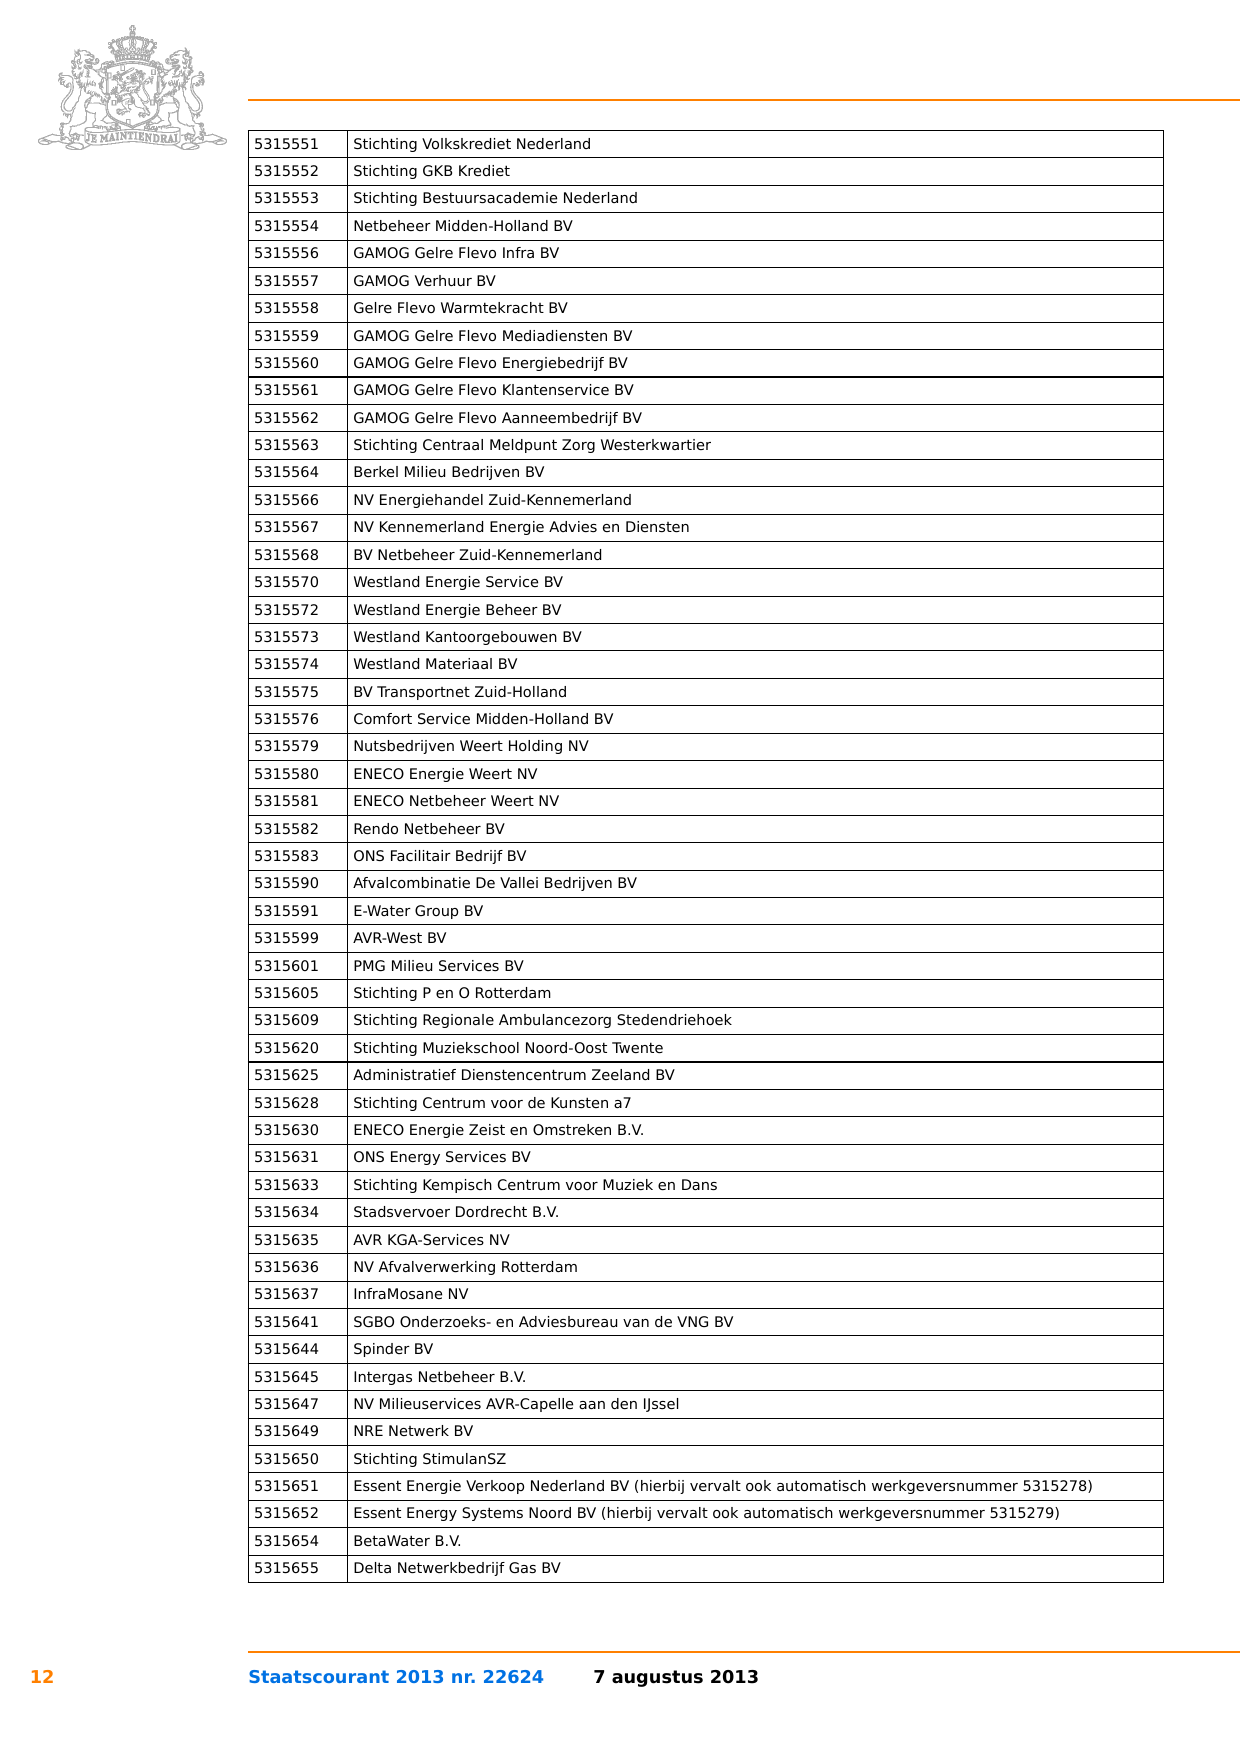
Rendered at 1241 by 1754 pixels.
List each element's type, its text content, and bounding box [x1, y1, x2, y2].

table_cell NV Energiehandel Zuid-Kennemerland [348, 487, 1163, 513]
table_cell 5315560 [249, 350, 347, 376]
table_cell 5315605 [249, 980, 347, 1007]
table_cell GAMOG Gelre Flevo Infra BV [348, 241, 1163, 267]
table_cell E-Water Group BV [348, 898, 1163, 924]
table_cell ENECO Energie Weert NV [348, 761, 1163, 787]
table_cell 5315559 [249, 323, 347, 349]
table_cell InfraMosane NV [348, 1282, 1163, 1308]
table_cell 5315637 [249, 1282, 347, 1308]
table_cell GAMOG Gelre Flevo Energiebedrijf BV [348, 350, 1163, 376]
table_cell 5315652 [249, 1501, 347, 1527]
table_cell 5315583 [249, 843, 347, 869]
table_cell 5315631 [249, 1145, 347, 1171]
table_cell Stichting P en O Rotterdam [348, 980, 1163, 1007]
table_cell 5315644 [249, 1336, 347, 1363]
table_cell Gelre Flevo Warmtekracht BV [348, 295, 1163, 322]
table_cell Afvalcombinatie De Vallei Bedrijven BV [348, 871, 1163, 897]
table_cell ONS Facilitair Bedrijf BV [348, 843, 1163, 869]
table_cell 5315609 [249, 1008, 347, 1034]
table_cell 5315630 [249, 1117, 347, 1143]
table_cell 5315601 [249, 953, 347, 979]
table_cell 5315558 [249, 295, 347, 322]
table_cell Stichting Bestuursacademie Nederland [348, 186, 1163, 212]
table_cell AVR-West BV [348, 925, 1163, 952]
table_cell GAMOG Gelre Flevo Klantenservice BV [348, 378, 1163, 404]
table_cell 5315636 [249, 1254, 347, 1281]
table_cell 5315581 [249, 789, 347, 815]
table_cell Stichting Centrum voor de Kunsten a7 [348, 1090, 1163, 1116]
table_cell NV Milieuservices AVR-Capelle aan den IJssel [348, 1391, 1163, 1417]
table_cell ONS Energy Services BV [348, 1145, 1163, 1171]
table_cell NRE Netwerk BV [348, 1419, 1163, 1445]
table_cell 5315633 [249, 1172, 347, 1198]
table_cell 5315566 [249, 487, 347, 513]
table_cell Administratief Dienstencentrum Zeeland BV [348, 1063, 1163, 1089]
table_cell Netbeheer Midden-Holland BV [348, 213, 1163, 239]
table_cell BV Transportnet Zuid-Holland [348, 679, 1163, 705]
table_cell 5315645 [249, 1364, 347, 1390]
table_cell 5315579 [249, 734, 347, 760]
table_cell 5315575 [249, 679, 347, 705]
table_cell 5315557 [249, 268, 347, 294]
table_cell 5315628 [249, 1090, 347, 1116]
table_cell BV Netbeheer Zuid-Kennemerland [348, 542, 1163, 568]
table_cell 5315580 [249, 761, 347, 787]
table_cell Stichting GKB Krediet [348, 158, 1163, 185]
table_cell Stichting Regionale Ambulancezorg Stedendriehoek [348, 1008, 1163, 1034]
table_cell 5315599 [249, 925, 347, 952]
table_cell 5315570 [249, 569, 347, 596]
table_cell 5315591 [249, 898, 347, 924]
table_cell 5315552 [249, 158, 347, 185]
table_cell 5315553 [249, 186, 347, 212]
table_cell Rendo Netbeheer BV [348, 816, 1163, 842]
table_cell 5315551 [249, 131, 347, 157]
table_cell 5315650 [249, 1446, 347, 1472]
table_cell 5315647 [249, 1391, 347, 1417]
table_cell 5315651 [249, 1473, 347, 1500]
table_cell 5315561 [249, 378, 347, 404]
table_cell Comfort Service Midden-Holland BV [348, 706, 1163, 733]
table_cell 5315564 [249, 460, 347, 486]
table_cell 5315567 [249, 515, 347, 541]
table_cell NV Kennemerland Energie Advies en Diensten [348, 515, 1163, 541]
table_cell 5315568 [249, 542, 347, 568]
table_cell AVR KGA-Services NV [348, 1227, 1163, 1253]
table_cell 5315634 [249, 1199, 347, 1226]
table_cell Westland Energie Beheer BV [348, 597, 1163, 623]
table_cell ENECO Energie Zeist en Omstreken B.V. [348, 1117, 1163, 1143]
table_cell Spinder BV [348, 1336, 1163, 1363]
table_cell Essent Energy Systems Noord BV (hierbij vervalt ook automatisch werkgeversnummer 5315279) [348, 1501, 1163, 1527]
table_cell 5315625 [249, 1063, 347, 1089]
table_cell PMG Milieu Services BV [348, 953, 1163, 979]
table_cell 5315582 [249, 816, 347, 842]
table_cell Stichting StimulanSZ [348, 1446, 1163, 1472]
table_cell Stichting Kempisch Centrum voor Muziek en Dans [348, 1172, 1163, 1198]
table_cell 5315620 [249, 1035, 347, 1061]
table_cell 5315563 [249, 432, 347, 459]
table_cell 5315576 [249, 706, 347, 733]
table_cell Westland Energie Service BV [348, 569, 1163, 596]
table_cell Intergas Netbeheer B.V. [348, 1364, 1163, 1390]
table_cell 5315572 [249, 597, 347, 623]
table_cell ENECO Netbeheer Weert NV [348, 789, 1163, 815]
table_cell Nutsbedrijven Weert Holding NV [348, 734, 1163, 760]
table_cell 5315574 [249, 651, 347, 678]
table_cell 5315556 [249, 241, 347, 267]
table_cell 5315554 [249, 213, 347, 239]
table_cell 5315635 [249, 1227, 347, 1253]
table_cell Stichting Centraal Meldpunt Zorg Westerkwartier [348, 432, 1163, 459]
table_cell Berkel Milieu Bedrijven BV [348, 460, 1163, 486]
table_cell Westland Kantoorgebouwen BV [348, 624, 1163, 650]
table_cell Essent Energie Verkoop Nederland BV (hierbij vervalt ook automatisch werkgeversnummer 5315278) [348, 1473, 1163, 1500]
table_cell Delta Netwerkbedrijf Gas BV [348, 1556, 1163, 1582]
table_cell 5315655 [249, 1556, 347, 1582]
table_cell BetaWater B.V. [348, 1528, 1163, 1554]
table_cell 5315590 [249, 871, 347, 897]
table_cell GAMOG Gelre Flevo Aanneembedrijf BV [348, 405, 1163, 431]
table_cell Westland Materiaal BV [348, 651, 1163, 678]
table_cell Stichting Volkskrediet Nederland [348, 131, 1163, 157]
table_cell NV Afvalverwerking Rotterdam [348, 1254, 1163, 1281]
table_cell Stadsvervoer Dordrecht B.V. [348, 1199, 1163, 1226]
table_cell 5315562 [249, 405, 347, 431]
table_cell 5315573 [249, 624, 347, 650]
table_cell GAMOG Gelre Flevo Mediadiensten BV [348, 323, 1163, 349]
picture [38, 25, 227, 150]
table_cell Stichting Muziekschool Noord-Oost Twente [348, 1035, 1163, 1061]
table_cell 5315649 [249, 1419, 347, 1445]
table_cell 5315641 [249, 1309, 347, 1335]
table_cell SGBO Onderzoeks- en Adviesbureau van de VNG BV [348, 1309, 1163, 1335]
table_cell GAMOG Verhuur BV [348, 268, 1163, 294]
table_cell 5315654 [249, 1528, 347, 1554]
